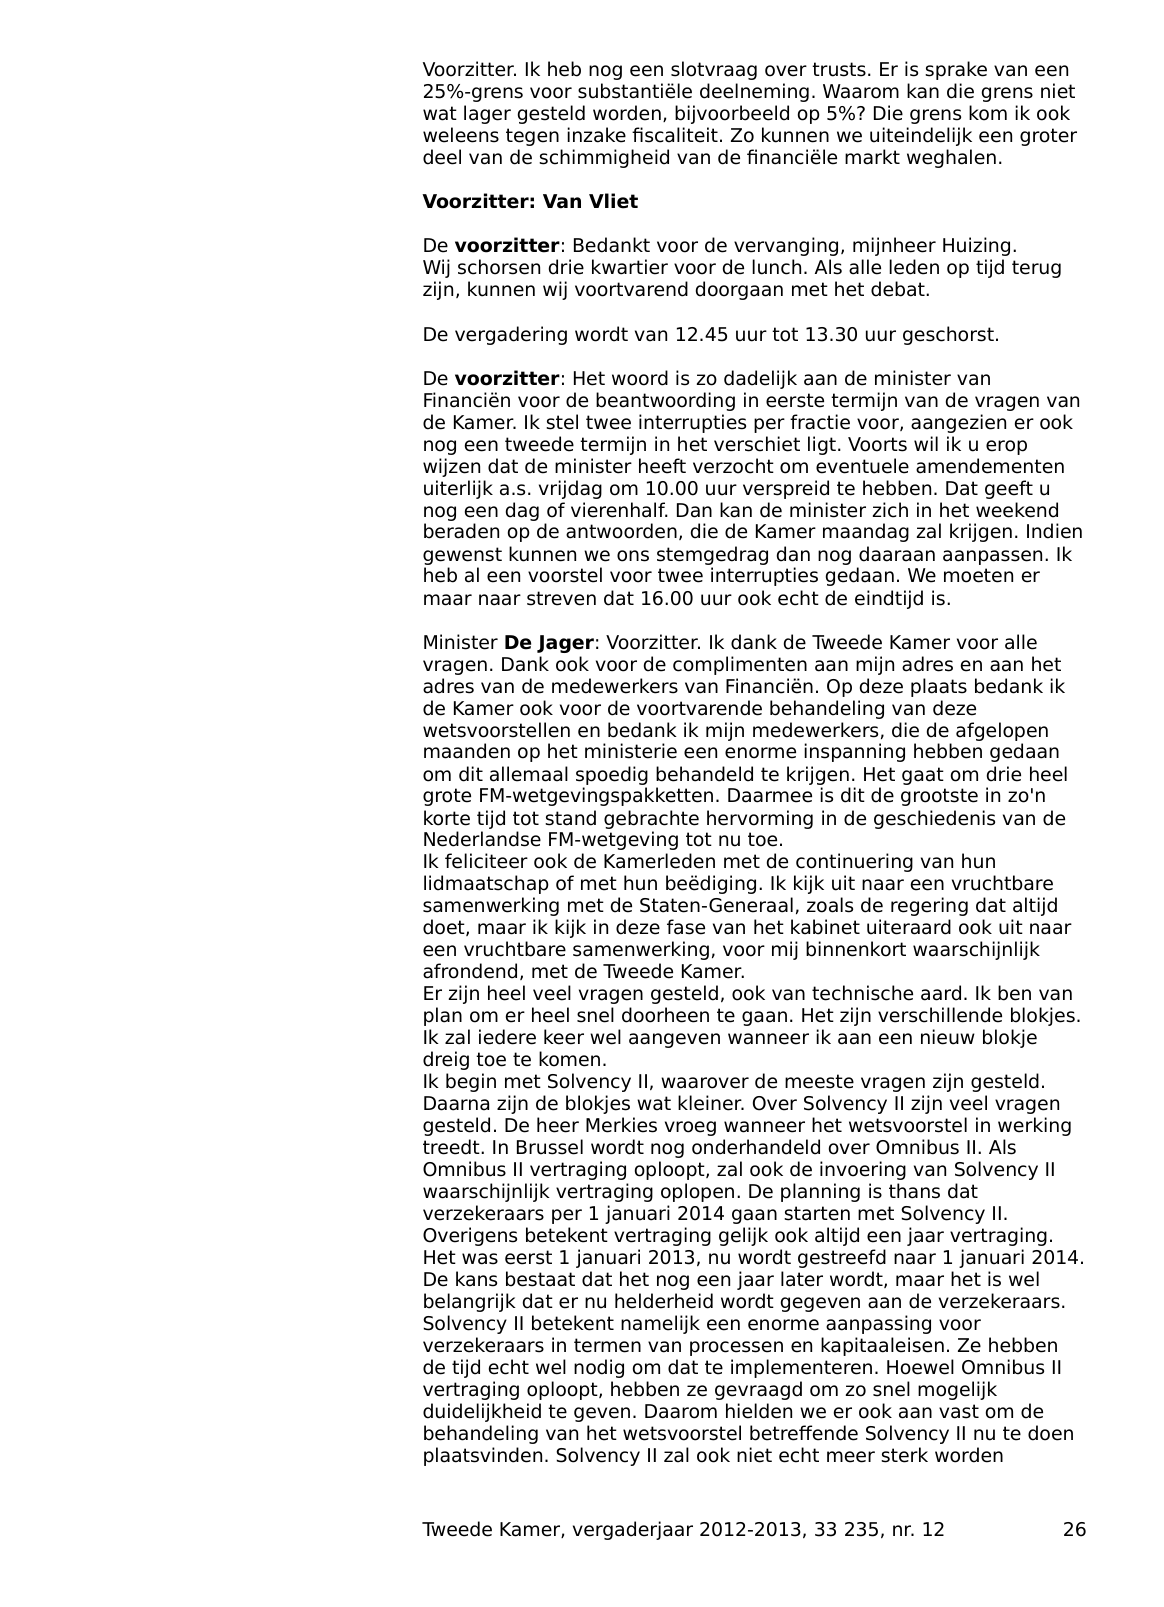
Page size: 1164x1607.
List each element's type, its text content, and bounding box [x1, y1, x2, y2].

text Minister De Jager: Voorzitter. Ik dank de Tweede Kamer voor alle vragen. Dank ook voor de complimenten aan mijn adres en aan het adres van de medewerkers van Financiën. Op deze plaats bedank ik de Kamer ook voor de voortvarende behandeling van deze wetsvoorstellen en bedank ik mijn medewerkers, die de afgelopen maanden op het ministerie een enorme inspanning hebben gedaan om dit allemaal spoedig behandeld te krijgen. Het gaat om drie heel grote FM-wetgevingspakketten. Daarmee is dit de grootste in zo'n korte tijd tot stand gebrachte hervorming in de geschiedenis van de Nederlandse FM-wetgeving tot nu toe. [422, 632, 1087, 851]
text De voorzitter: Bedankt voor de vervanging, mijnheer Huizing. [422, 235, 1087, 257]
text De voorzitter: Het woord is zo dadelijk aan de minister van Financiën voor de beantwoording in eerste termijn van de vragen van de Kamer. Ik stel twee interrupties per fractie voor, aangezien er ook nog een tweede termijn in het verschiet ligt. Voorts wil ik u erop wijzen dat de minister heeft verzocht om eventuele amendementen uiterlijk a.s. vrijdag om 10.00 uur verspreid te hebben. Dat geeft u nog een dag of vierenhalf. Dan kan de minister zich in het weekend beraden op de antwoorden, die de Kamer maandag zal krijgen. Indien gewenst kunnen we ons stemgedrag dan nog daaraan aanpassen. Ik heb al een voorstel voor twee interrupties gedaan. We moeten er maar naar streven dat 16.00 uur ook echt de eindtijd is. [422, 368, 1087, 609]
text Er zijn heel veel vragen gesteld, ook van technische aard. Ik ben van plan om er heel snel doorheen te gaan. Het zijn verschillende blokjes. Ik zal iedere keer wel aangeven wanneer ik aan een nieuw blokje dreig toe te komen. [422, 983, 1087, 1071]
text Wij schorsen drie kwartier voor de lunch. Als alle leden op tijd terug zijn, kunnen wij voortvarend doorgaan met het debat. [422, 257, 1087, 301]
subtitle Voorzitter: Van Vliet [422, 191, 1087, 213]
text Ik feliciteer ook de Kamerleden met de continuering van hun lidmaatschap of met hun beëdiging. Ik kijk uit naar een vruchtbare samenwerking met de Staten-Generaal, zoals de regering dat altijd doet, maar ik kijk in deze fase van het kabinet uiteraard ook uit naar een vruchtbare samenwerking, voor mij binnenkort waarschijnlijk afrondend, met de Tweede Kamer. [422, 851, 1087, 983]
text Voorzitter. Ik heb nog een slotvraag over trusts. Er is sprake van een 25%-grens voor substantiële deelneming. Waarom kan die grens niet wat lager gesteld worden, bijvoorbeeld op 5%? Die grens kom ik ook weleens tegen inzake fiscaliteit. Zo kunnen we uiteindelijk een groter deel van de schimmigheid van de financiële markt weghalen. [422, 59, 1087, 169]
text Ik begin met Solvency II, waarover de meeste vragen zijn gesteld. Daarna zijn de blokjes wat kleiner. Over Solvency II zijn veel vragen gesteld. De heer Merkies vroeg wanneer het wetsvoorstel in werking treedt. In Brussel wordt nog onderhandeld over Omnibus II. Als Omnibus II vertraging oploopt, zal ook de invoering van Solvency II waarschijnlijk vertraging oplopen. De planning is thans dat verzekeraars per 1 januari 2014 gaan starten met Solvency II. Overigens betekent vertraging gelijk ook altijd een jaar vertraging. Het was eerst 1 januari 2013, nu wordt gestreefd naar 1 januari 2014. De kans bestaat dat het nog een jaar later wordt, maar het is wel belangrijk dat er nu helderheid wordt gegeven aan de verzekeraars. Solvency II betekent namelijk een enorme aanpassing voor verzekeraars in termen van processen en kapitaaleisen. Ze hebben de tijd echt wel nodig om dat te implementeren. Hoewel Omnibus II vertraging oploopt, hebben ze gevraagd om zo snel mogelijk duidelijkheid te geven. Daarom hielden we er ook aan vast om de behandeling van het wetsvoorstel betreffende Solvency II nu te doen plaatsvinden. Solvency II zal ook niet echt meer sterk worden [422, 1071, 1087, 1467]
text De vergadering wordt van 12.45 uur tot 13.30 uur geschorst. [422, 323, 1087, 345]
